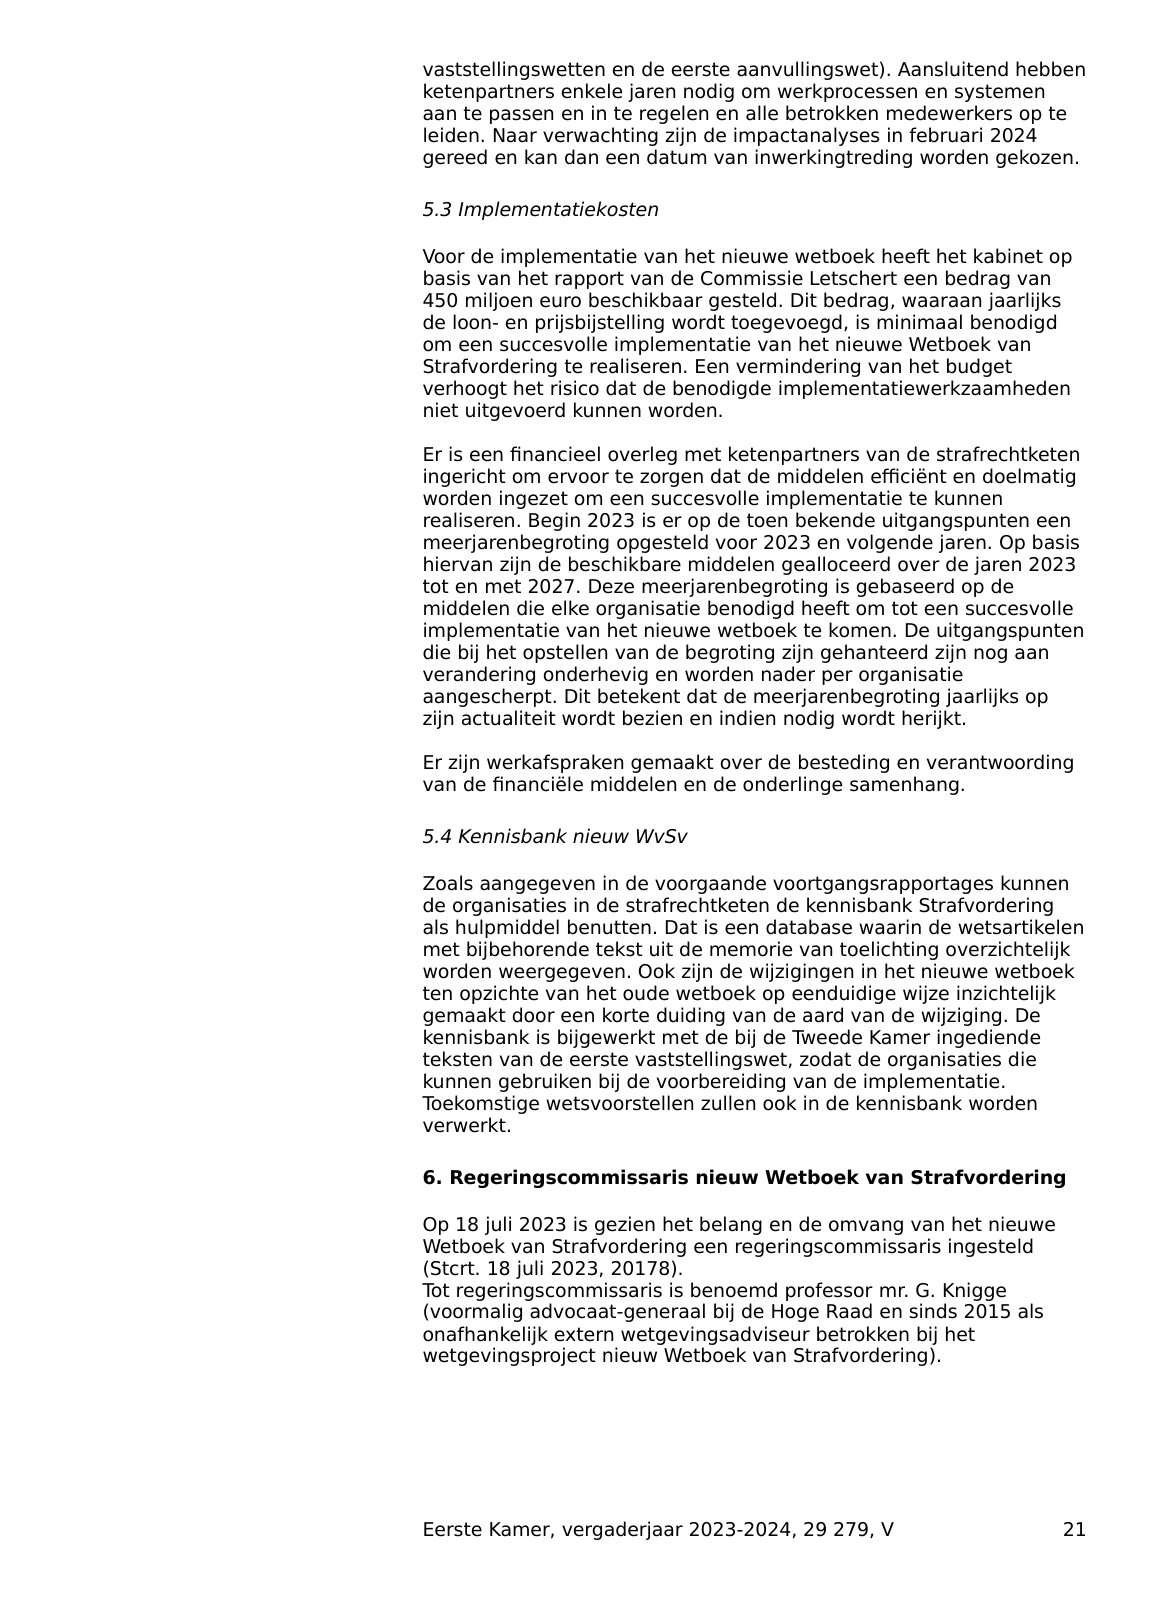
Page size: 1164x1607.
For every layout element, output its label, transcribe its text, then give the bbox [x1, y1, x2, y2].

text Zoals aangegeven in de voorgaande voortgangsrapportages kunnen de organisaties in de strafrechtketen de kennisbank Strafvordering als hulpmiddel benutten. Dat is een database waarin de wetsartikelen met bijbehorende tekst uit de memorie van toelichting overzichtelijk worden weergegeven. Ook zijn de wijzigingen in het nieuwe wetboek ten opzichte van het oude wetboek op eenduidige wijze inzichtelijk gemaakt door een korte duiding van de aard van de wijziging. De kennisbank is bijgewerkt met de bij de Tweede Kamer ingediende teksten van de eerste vaststellingswet, zodat de organisaties die kunnen gebruiken bij de voorbereiding van de implementatie. Toekomstige wetsvoorstellen zullen ook in de kennisbank worden verwerkt. [422, 873, 1087, 1137]
text Er is een financieel overleg met ketenpartners van de strafrechtketen ingericht om ervoor te zorgen dat de middelen efficiënt en doelmatig worden ingezet om een succesvolle implementatie te kunnen realiseren. Begin 2023 is er op de toen bekende uitgangspunten een meerjarenbegroting opgesteld voor 2023 en volgende jaren. Op basis hiervan zijn de beschikbare middelen gealloceerd over de jaren 2023 tot en met 2027. Deze meerjarenbegroting is gebaseerd op de middelen die elke organisatie benodigd heeft om tot een succesvolle implementatie van het nieuwe wetboek te komen. De uitgangspunten die bij het opstellen van de begroting zijn gehanteerd zijn nog aan verandering onderhevig en worden nader per organisatie aangescherpt. Dit betekent dat de meerjarenbegroting jaarlijks op zijn actualiteit wordt bezien en indien nodig wordt herijkt. [422, 444, 1087, 730]
text Op 18 juli 2023 is gezien het belang en de omvang van het nieuwe Wetboek van Strafvordering een regeringscommissaris ingesteld (Stcrt. 18 juli 2023, 20178). [422, 1213, 1087, 1279]
subtitle 5.3 Implementatiekosten [422, 199, 1087, 221]
text vaststellingswetten en de eerste aanvullingswet). Aansluitend hebben ketenpartners enkele jaren nodig om werkprocessen en systemen aan te passen en in te regelen en alle betrokken medewerkers op te leiden. Naar verwachting zijn de impactanalyses in februari 2024 gereed en kan dan een datum van inwerkingtreding worden gekozen. [422, 59, 1087, 169]
text Tot regeringscommissaris is benoemd professor mr. G. Knigge (voormalig advocaat-generaal bij de Hoge Raad en sinds 2015 als onafhankelijk extern wetgevingsadviseur betrokken bij het wetgevingsproject nieuw Wetboek van Strafvordering). [422, 1279, 1087, 1367]
text Voor de implementatie van het nieuwe wetboek heeft het kabinet op basis van het rapport van de Commissie Letschert een bedrag van 450 miljoen euro beschikbaar gesteld. Dit bedrag, waaraan jaarlijks de loon- en prijsbijstelling wordt toegevoegd, is minimaal benodigd om een succesvolle implementatie van het nieuwe Wetboek van Strafvordering te realiseren. Een vermindering van het budget verhoogt het risico dat de benodigde implementatiewerkzaamheden niet uitgevoerd kunnen worden. [422, 246, 1087, 422]
text Er zijn werkafspraken gemaakt over de besteding en verantwoording van de financiële middelen en de onderlinge samenhang. [422, 752, 1087, 796]
subtitle 5.4 Kennisbank nieuw WvSv [422, 826, 1087, 848]
subtitle 6. Regeringscommissaris nieuw Wetboek van Strafvordering [422, 1167, 1087, 1188]
